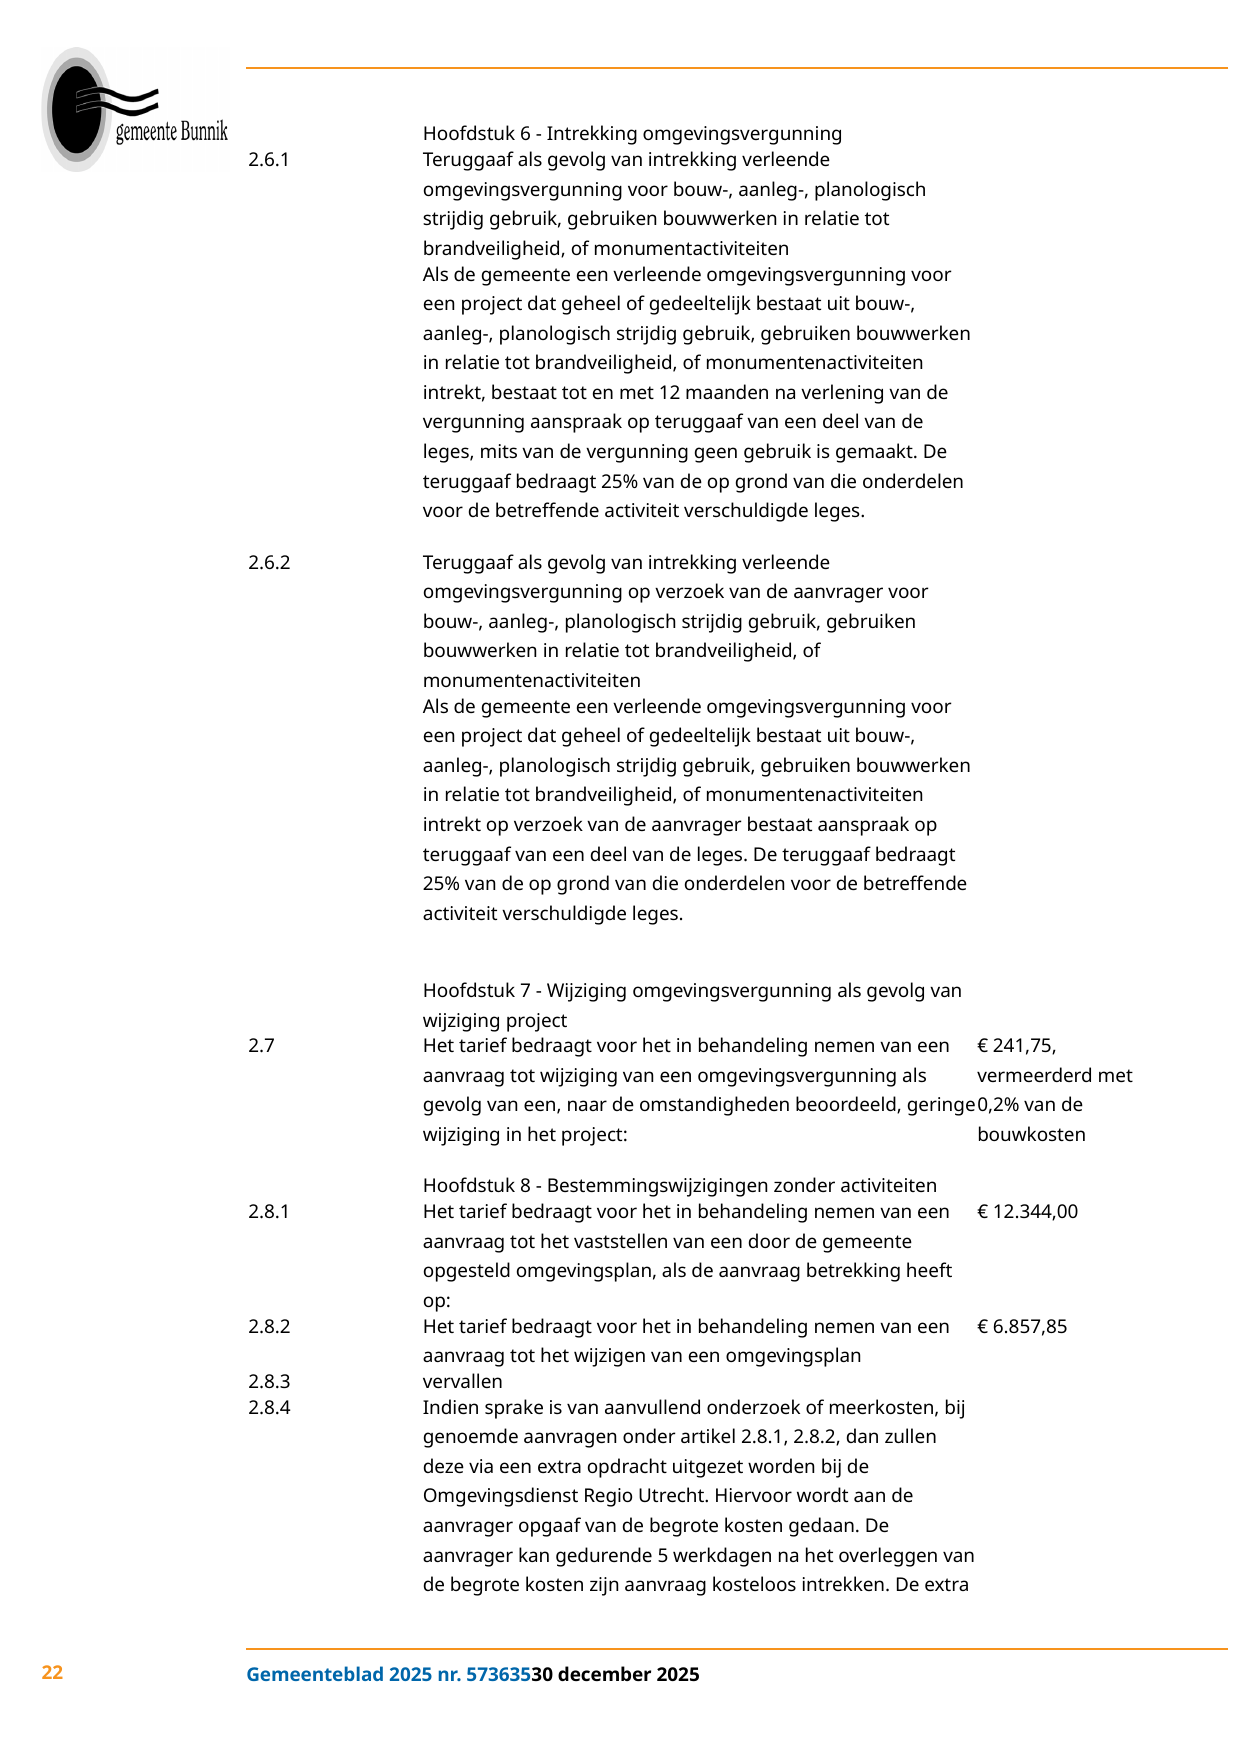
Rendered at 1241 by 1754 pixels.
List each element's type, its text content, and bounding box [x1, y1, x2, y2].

table_cell Teruggaaf als gevolg van intrekking verleende omgevingsvergunning voor bouw-, aanleg-, planologisch strijdig gebruik, gebruiken bouwwerken in relatie tot brandveiligheid, of monumentactiviteiten [423, 146, 977, 261]
table_cell [248, 121, 423, 146]
table_cell Als de gemeente een verleende omgevingsvergunning voor een project dat geheel of gedeeltelijk bestaat uit bouw-, aanleg-, planologisch strijdig gebruik, gebruiken bouwwerken in relatie tot brandveiligheid, of monumentenactiviteiten intrekt, bestaat tot en met 12 maanden na verlening van de vergunning aanspraak op teruggaaf van een deel van de leges, mits van de vergunning geen gebruik is gemaakt. De teruggaaf bedraagt 25% van de op grond van die onderdelen voor de betreffende activiteit verschuldigde leges. [423, 261, 977, 523]
picture [41, 47, 231, 172]
table_cell [977, 693, 1152, 926]
table_cell Het tarief bedraagt voor het in behandeling nemen van een aanvraag tot het vaststellen van een door de gemeente opgesteld omgevingsplan, als de aanvraag betrekking heeft op: [423, 1199, 977, 1313]
table_cell [977, 95, 1152, 121]
table_cell 2.7 [248, 1033, 423, 1147]
table_cell [248, 1147, 423, 1173]
table_cell [423, 926, 977, 951]
table_cell € 6.857,85 [977, 1313, 1152, 1368]
table_cell [977, 977, 1152, 1032]
table_cell € 241,75, vermeerderd met 0,2% van de bouwkosten [977, 1033, 1152, 1147]
table_cell Teruggaaf als gevolg van intrekking verleende omgevingsvergunning op verzoek van de aanvrager voor bouw-, aanleg-, planologisch strijdig gebruik, gebruiken bouwwerken in relatie tot brandveiligheid, of monumentenactiviteiten [423, 549, 977, 693]
table_cell [423, 523, 977, 549]
table_cell Hoofdstuk 7 - Wijziging omgevingsvergunning als gevolg van wijziging project [423, 977, 977, 1032]
table_cell [423, 1147, 977, 1173]
table_cell 2.8.3 [248, 1368, 423, 1394]
table_cell [977, 1394, 1152, 1597]
table_cell [977, 926, 1152, 951]
table_cell 2.6.1 [248, 146, 423, 261]
table_cell [977, 121, 1152, 146]
table_cell [977, 1173, 1152, 1198]
table_cell 2.8.2 [248, 1313, 423, 1368]
table_cell [977, 1368, 1152, 1394]
table_cell [248, 693, 423, 926]
table_cell [977, 146, 1152, 261]
table_cell [423, 951, 977, 977]
table_cell [977, 523, 1152, 549]
table_cell [248, 951, 423, 977]
table_cell Het tarief bedraagt voor het in behandeling nemen van een aanvraag tot het wijzigen van een omgevingsplan [423, 1313, 977, 1368]
table_cell Hoofdstuk 6 - Intrekking omgevingsvergunning [423, 121, 977, 146]
table_cell Het tarief bedraagt voor het in behandeling nemen van een aanvraag tot wijziging van een omgevingsvergunning als gevolg van een, naar de omstandigheden beoordeeld, geringe wijziging in het project: [423, 1033, 977, 1147]
table_cell [977, 1147, 1152, 1173]
table_cell [977, 261, 1152, 523]
table_cell Indien sprake is van aanvullend onderzoek of meerkosten, bij genoemde aanvragen onder artikel 2.8.1, 2.8.2, dan zullen deze via een extra opdracht uitgezet worden bij de Omgevingsdienst Regio Utrecht. Hiervoor wordt aan de aanvrager opgaaf van de begrote kosten gedaan. De aanvrager kan gedurende 5 werkdagen na het overleggen van de begrote kosten zijn aanvraag kosteloos intrekken. De extra [423, 1394, 977, 1597]
table_cell 2.8.4 [248, 1394, 423, 1597]
table_cell [248, 261, 423, 523]
table_cell Als de gemeente een verleende omgevingsvergunning voor een project dat geheel of gedeeltelijk bestaat uit bouw-, aanleg-, planologisch strijdig gebruik, gebruiken bouwwerken in relatie tot brandveiligheid, of monumentenactiviteiten intrekt op verzoek van de aanvrager bestaat aanspraak op teruggaaf van een deel van de leges. De teruggaaf bedraagt 25% van de op grond van die onderdelen voor de betreffende activiteit verschuldigde leges. [423, 693, 977, 926]
table_cell [977, 951, 1152, 977]
table_cell 2.6.2 [248, 549, 423, 693]
table_cell vervallen [423, 1368, 977, 1394]
table_cell Hoofdstuk 8 - Bestemmingswijzigingen zonder activiteiten [423, 1173, 977, 1198]
table_cell [248, 926, 423, 951]
table_cell [248, 977, 423, 1032]
table_cell [248, 95, 423, 121]
table_cell € 12.344,00 [977, 1199, 1152, 1313]
table_cell [977, 549, 1152, 693]
table_cell 2.8.1 [248, 1199, 423, 1313]
table_cell [248, 523, 423, 549]
table_cell [248, 1173, 423, 1198]
table_cell [423, 95, 977, 121]
